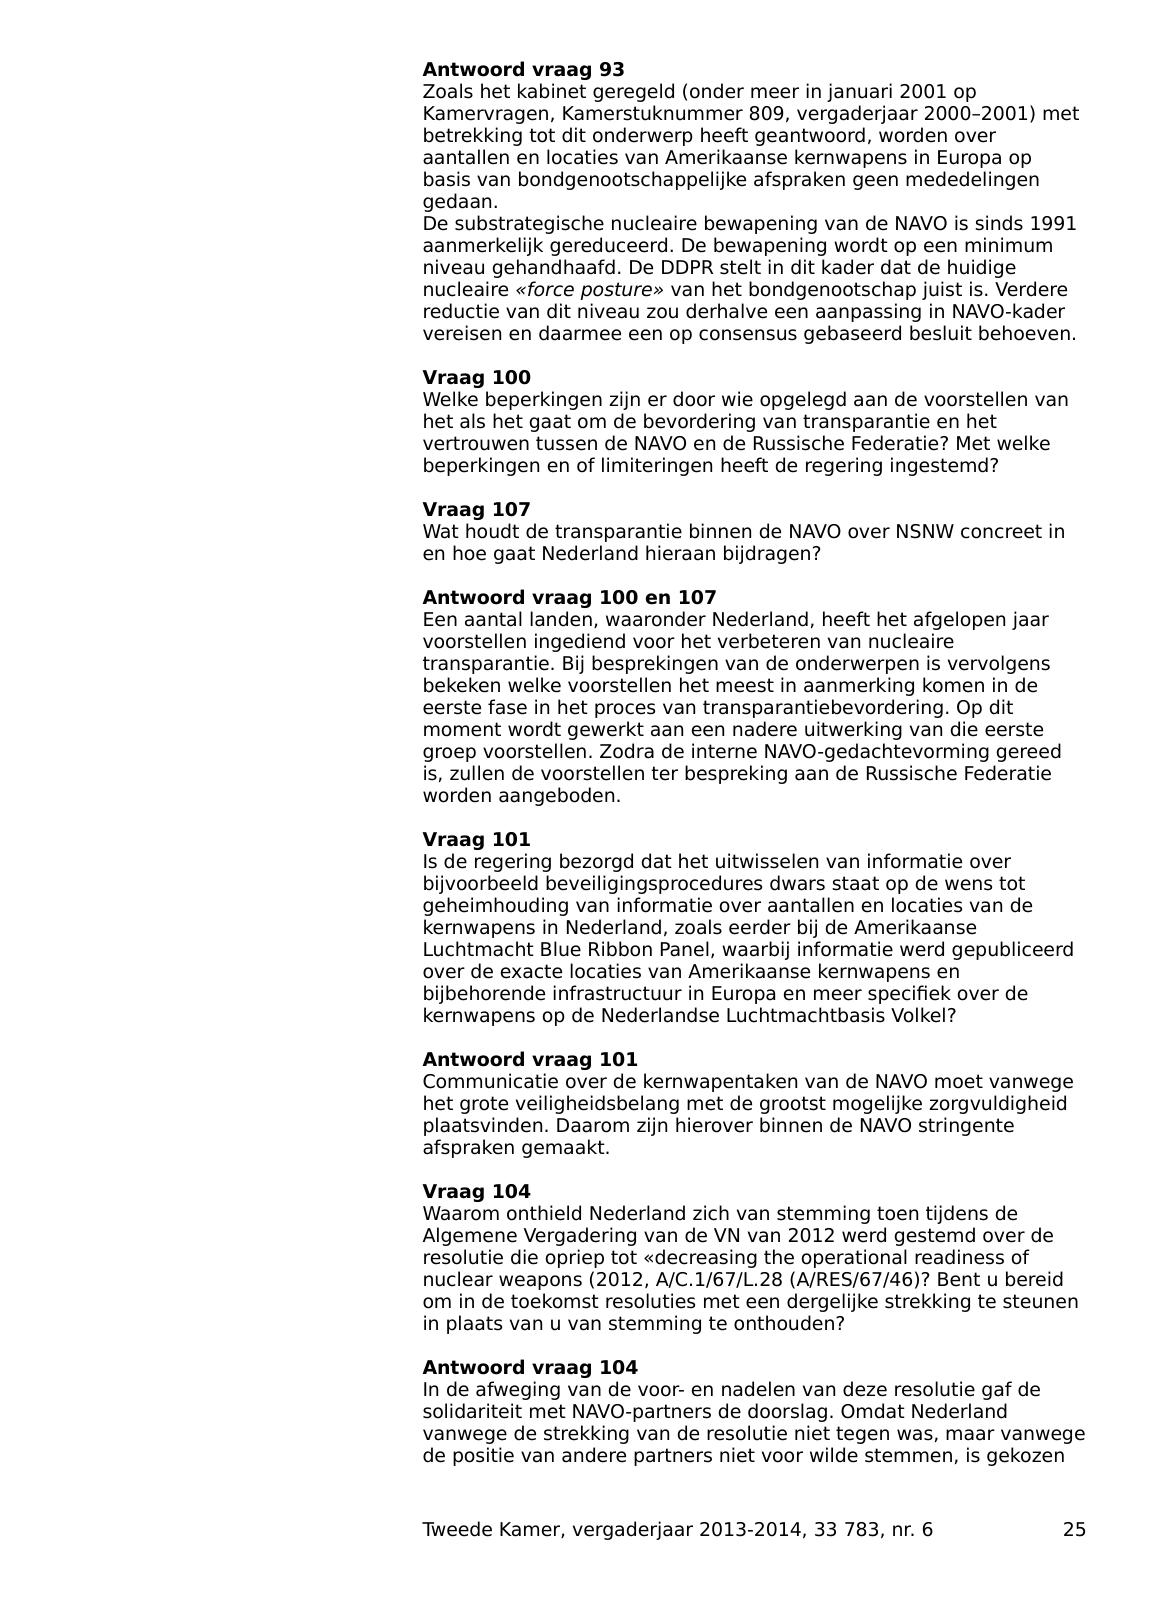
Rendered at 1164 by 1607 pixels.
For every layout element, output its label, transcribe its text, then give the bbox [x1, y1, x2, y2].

text Vraag 100 [422, 367, 1087, 389]
text Vraag 101 [422, 829, 1087, 851]
text In de afweging van de voor- en nadelen van deze resolutie gaf de solidariteit met NAVO-partners de doorslag. Omdat Nederland vanwege de strekking van de resolutie niet tegen was, maar vanwege de positie van andere partners niet voor wilde stemmen, is gekozen [422, 1379, 1087, 1467]
text De substrategische nucleaire bewapening van de NAVO is sinds 1991 aanmerkelijk gereduceerd. De bewapening wordt op een minimum niveau gehandhaafd. De DDPR stelt in dit kader dat de huidige nucleaire «force posture» van het bondgenootschap juist is. Verdere reductie van dit niveau zou derhalve een aanpassing in NAVO-kader vereisen en daarmee een op consensus gebaseerd besluit behoeven. [422, 213, 1087, 345]
text Antwoord vraag 101 [422, 1049, 1087, 1071]
text Communicatie over de kernwapentaken van de NAVO moet vanwege het grote veiligheidsbelang met de grootst mogelijke zorgvuldigheid plaatsvinden. Daarom zijn hierover binnen de NAVO stringente afspraken gemaakt. [422, 1071, 1087, 1159]
text Antwoord vraag 104 [422, 1357, 1087, 1379]
text Een aantal landen, waaronder Nederland, heeft het afgelopen jaar voorstellen ingediend voor het verbeteren van nucleaire transparantie. Bij besprekingen van de onderwerpen is vervolgens bekeken welke voorstellen het meest in aanmerking komen in de eerste fase in het proces van transparantiebevordering. Op dit moment wordt gewerkt aan een nadere uitwerking van die eerste groep voorstellen. Zodra de interne NAVO-gedachtevorming gereed is, zullen de voorstellen ter bespreking aan de Russische Federatie worden aangeboden. [422, 609, 1087, 807]
text Vraag 104 [422, 1181, 1087, 1203]
text Wat houdt de transparantie binnen de NAVO over NSNW concreet in en hoe gaat Nederland hieraan bijdragen? [422, 521, 1087, 565]
text Welke beperkingen zijn er door wie opgelegd aan de voorstellen van het als het gaat om de bevordering van transparantie en het vertrouwen tussen de NAVO en de Russische Federatie? Met welke beperkingen en of limiteringen heeft de regering ingestemd? [422, 389, 1087, 477]
text Waarom onthield Nederland zich van stemming toen tijdens de Algemene Vergadering van de VN van 2012 werd gestemd over de resolutie die opriep tot «decreasing the operational readiness of nuclear weapons (2012, A/C.1/67/L.28 (A/RES/67/46)? Bent u bereid om in de toekomst resoluties met een dergelijke strekking te steunen in plaats van u van stemming te onthouden? [422, 1203, 1087, 1335]
text Is de regering bezorgd dat het uitwisselen van informatie over bijvoorbeeld beveiligingsprocedures dwars staat op de wens tot geheimhouding van informatie over aantallen en locaties van de kernwapens in Nederland, zoals eerder bij de Amerikaanse Luchtmacht Blue Ribbon Panel, waarbij informatie werd gepubliceerd over de exacte locaties van Amerikaanse kernwapens en bijbehorende infrastructuur in Europa en meer specifiek over de kernwapens op de Nederlandse Luchtmachtbasis Volkel? [422, 851, 1087, 1027]
text Vraag 107 [422, 499, 1087, 521]
text Antwoord vraag 93 [422, 59, 1087, 81]
text Antwoord vraag 100 en 107 [422, 587, 1087, 609]
text Zoals het kabinet geregeld (onder meer in januari 2001 op Kamervragen, Kamerstuknummer 809, vergaderjaar 2000–2001) met betrekking tot dit onderwerp heeft geantwoord, worden over aantallen en locaties van Amerikaanse kernwapens in Europa op basis van bondgenootschappelijke afspraken geen mededelingen gedaan. [422, 81, 1087, 213]
